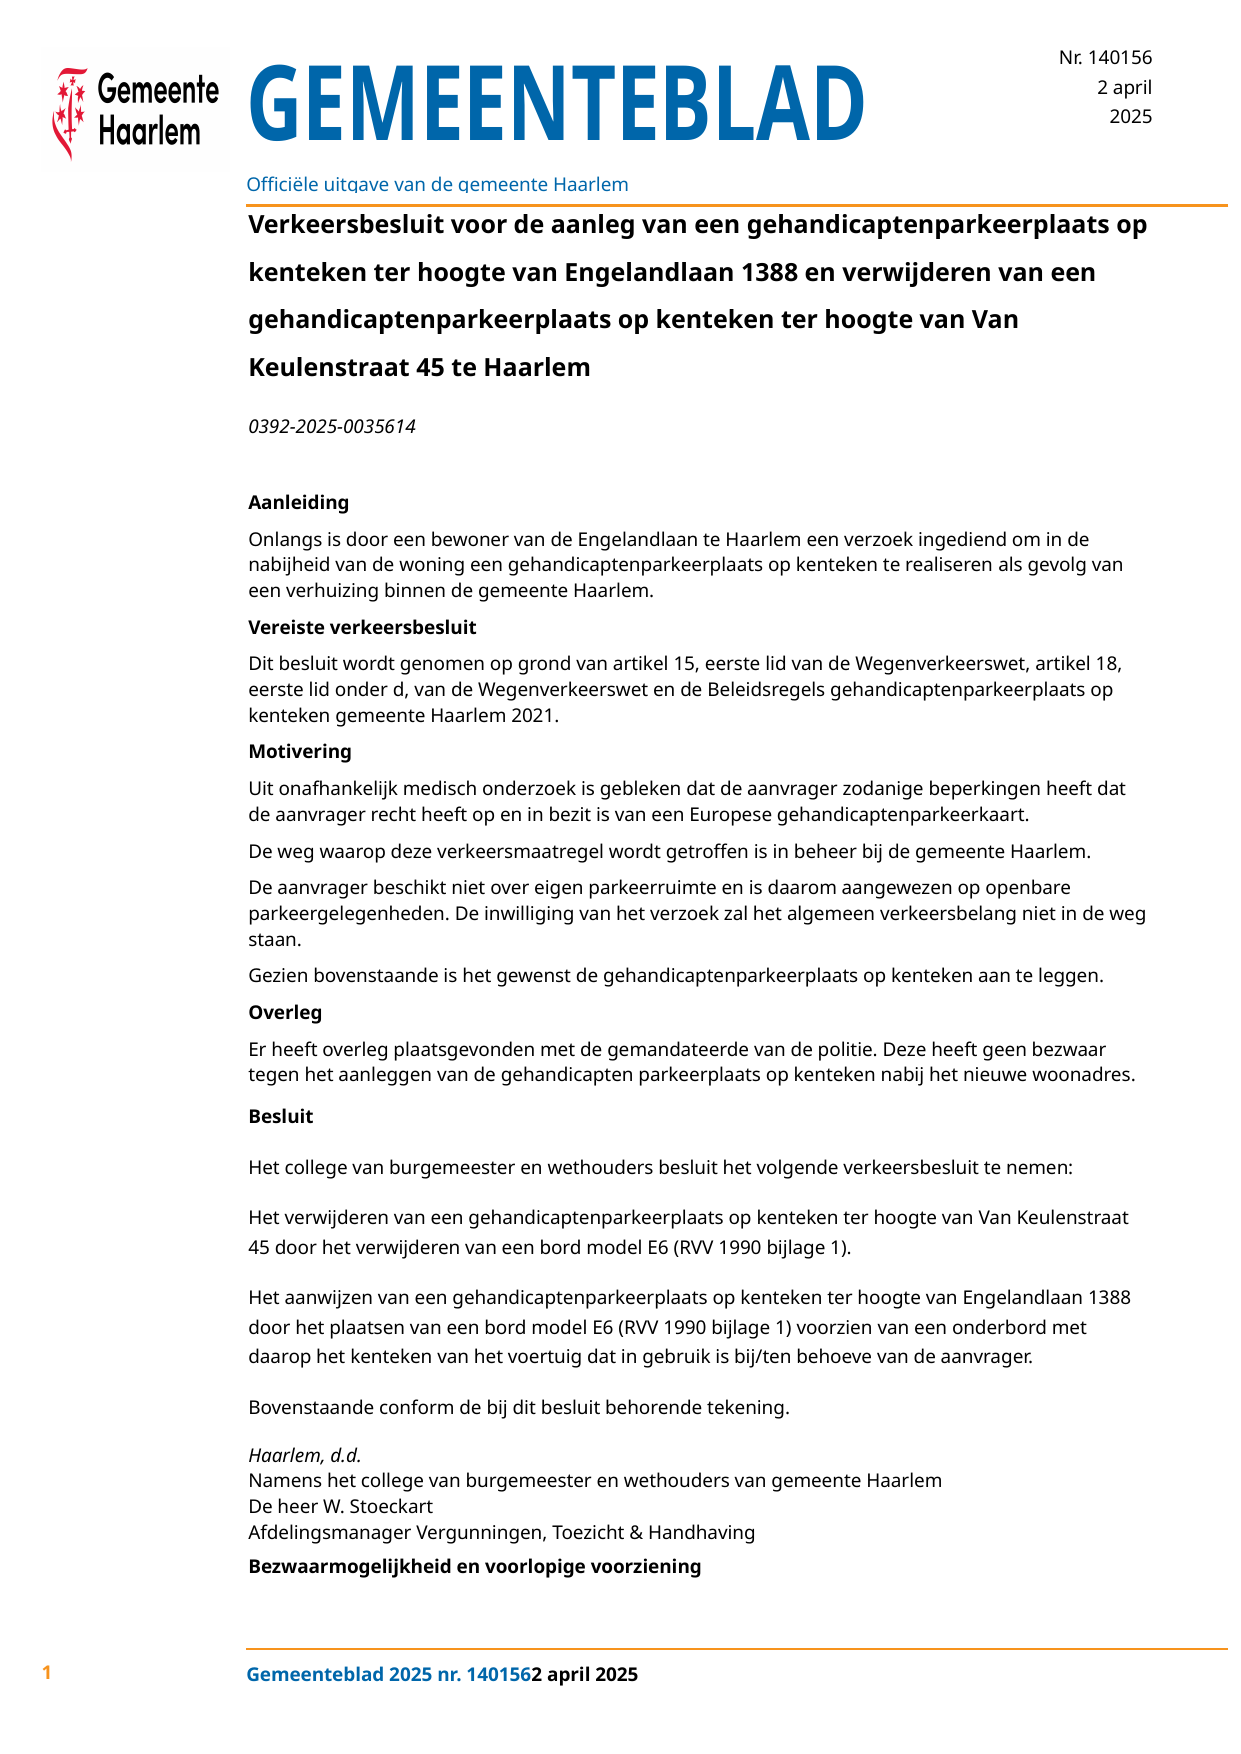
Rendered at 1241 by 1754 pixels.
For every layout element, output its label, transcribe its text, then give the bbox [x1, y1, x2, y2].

text Het aanwijzen van een gehandicaptenparkeerplaats op kenteken ter hoogte van Engelandlaan 1388 door het plaatsen van een bord model E6 (RVV 1990 bijlage 1) voorzien van een onderbord met daarop het kenteken van het voertuig dat in gebruik is bij/ten behoeve van de aanvrager. [248, 1284, 1152, 1369]
text Haarlem, d.d. [248, 1442, 1152, 1468]
text Dit besluit wordt genomen op grond van artikel 15, eerste lid van de Wegenverkeerswet, artikel 18, eerste lid onder d, van de Wegenverkeerswet en de Beleidsregels gehandicaptenparkeerplaats op kenteken gemeente Haarlem 2021. [248, 651, 1152, 728]
picture [41, 47, 231, 172]
text Vereiste verkeersbesluit [248, 614, 1152, 640]
text Uit onafhankelijk medisch onderzoek is gebleken dat de aanvrager zodanige beperkingen heeft dat de aanvrager recht heeft op en in bezit is van een Europese gehandicaptenparkeerkaart. [248, 775, 1152, 827]
text Het verwijderen van een gehandicaptenparkeerplaats op kenteken ter hoogte van Van Keulenstraat 45 door het verwijderen van een bord model E6 (RVV 1990 bijlage 1). [248, 1204, 1152, 1260]
text Verkeersbesluit voor de aanleg van een gehandicaptenparkeerplaats op kenteken ter hoogte van Engelandlaan 1388 en verwijderen van een gehandicaptenparkeerplaats op kenteken ter hoogte van Van Keulenstraat 45 te Haarlem [248, 207, 1152, 384]
text Onlangs is door een bewoner van de Engelandlaan te Haarlem een verzoek ingediend om in de nabijheid van de woning een gehandicaptenparkeerplaats op kenteken te realiseren als gevolg van een verhuizing binnen de gemeente Haarlem. [248, 526, 1152, 603]
text Bovenstaande conform de bij dit besluit behorende tekening. [248, 1394, 1152, 1420]
text De heer W. Stoeckart [248, 1493, 1152, 1519]
text Motivering [248, 739, 1152, 764]
text Gezien bovenstaande is het gewenst de gehandicaptenparkeerplaats op kenteken aan te leggen. [248, 963, 1152, 988]
text De aanvrager beschikt niet over eigen parkeerruimte en is daarom aangewezen op openbare parkeergelegenheden. De inwilliging van het verzoek zal het algemeen verkeersbelang niet in de weg staan. [248, 874, 1152, 952]
text 0392-2025-0035614 [248, 413, 1152, 439]
text Afdelingsmanager Vergunningen, Toezicht & Handhaving [248, 1519, 1152, 1545]
text De weg waarop deze verkeersmaatregel wordt getroffen is in beheer bij de gemeente Haarlem. [248, 838, 1152, 863]
text Namens het college van burgemeester en wethouders van gemeente Haarlem [248, 1468, 1152, 1493]
text Bezwaarmogelijkheid en voorlopige voorziening [248, 1558, 1152, 1578]
text Overleg [248, 999, 1152, 1025]
text Er heeft overleg plaatsgevonden met de gemandateerde van de politie. Deze heeft geen bezwaar tegen het aanleggen van de gehandicapten parkeerplaats op kenteken nabij het nieuwe woonadres. [248, 1036, 1152, 1087]
text Besluit [248, 1104, 1152, 1129]
text Het college van burgemeester en wethouders besluit het volgende verkeersbesluit te nemen: [248, 1154, 1152, 1180]
text Aanleiding [248, 489, 1152, 515]
